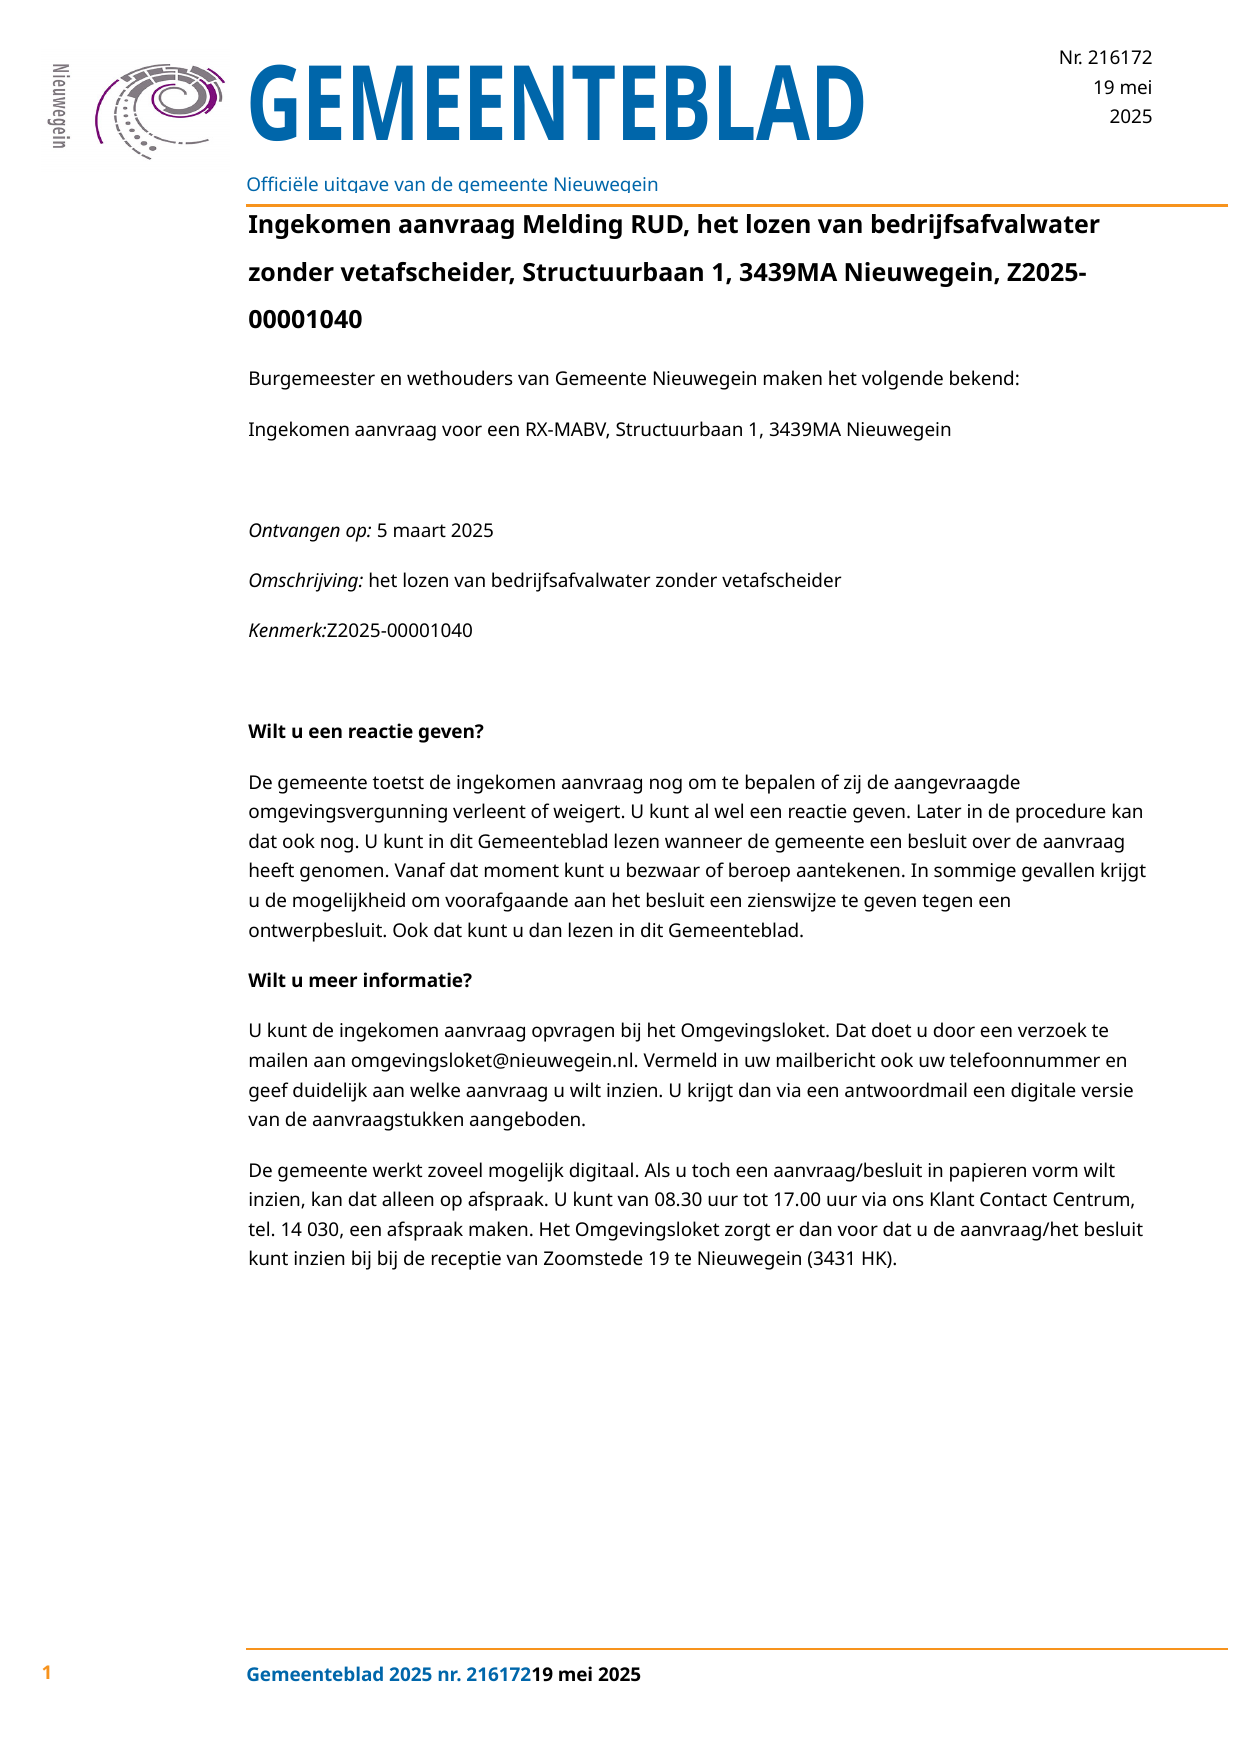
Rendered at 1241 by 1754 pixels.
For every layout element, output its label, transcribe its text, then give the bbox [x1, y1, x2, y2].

text Omschrijving: het lozen van bedrijfsafvalwater zonder vetafscheider [248, 567, 1152, 593]
text Ontvangen op: 5 maart 2025 [248, 517, 1152, 542]
text Ingekomen aanvraag Melding RUD, het lozen van bedrijfsafvalwater zonder vetafscheider, Structuurbaan 1, 3439MA Nieuwegein, Z2025-00001040 [248, 207, 1152, 336]
text Burgemeester en wethouders van Gemeente Nieuwegein maken het volgende bekend: [248, 366, 1152, 391]
picture [41, 47, 231, 172]
text Ingekomen aanvraag voor een RX-MABV, Structuurbaan 1, 3439MA Nieuwegein [248, 416, 1152, 442]
text De gemeente werkt zoveel mogelijk digitaal. Als u toch een aanvraag/besluit in papieren vorm wilt inzien, kan dat alleen op afspraak. U kunt van 08.30 uur tot 17.00 uur via ons Klant Contact Centrum, tel. 14 030, een afspraak maken. Het Omgevingsloket zorgt er dan voor dat u de aanvraag/het besluit kunt inzien bij bij de receptie van Zoomstede 19 te Nieuwegein (3431 HK). [248, 1157, 1152, 1271]
text Wilt u meer informatie? [248, 967, 1152, 993]
text De gemeente toetst de ingekomen aanvraag nog om te bepalen of zij de aangevraagde omgevingsvergunning verleent of weigert. U kunt al wel een reactie geven. Later in de procedure kan dat ook nog. U kunt in dit Gemeenteblad lezen wanneer de gemeente een besluit over de aanvraag heeft genomen. Vanaf dat moment kunt u bezwaar of beroep aantekenen. In sommige gevallen krijgt u de mogelijkheid om voorafgaande aan het besluit een zienswijze te geven tegen een ontwerpbesluit. Ook dat kunt u dan lezen in dit Gemeenteblad. [248, 769, 1152, 942]
text Kenmerk:Z2025-00001040 [248, 618, 1152, 643]
text U kunt de ingekomen aanvraag opvragen bij het Omgevingsloket. Dat doet u door een verzoek te mailen aan omgevingsloket@nieuwegein.nl. Vermeld in uw mailbericht ook uw telefoonnummer en geef duidelijk aan welke aanvraag u wilt inzien. U krijgt dan via een antwoordmail een digitale versie van de aanvraagstukken aangeboden. [248, 1018, 1152, 1132]
text Wilt u een reactie geven? [248, 718, 1152, 744]
